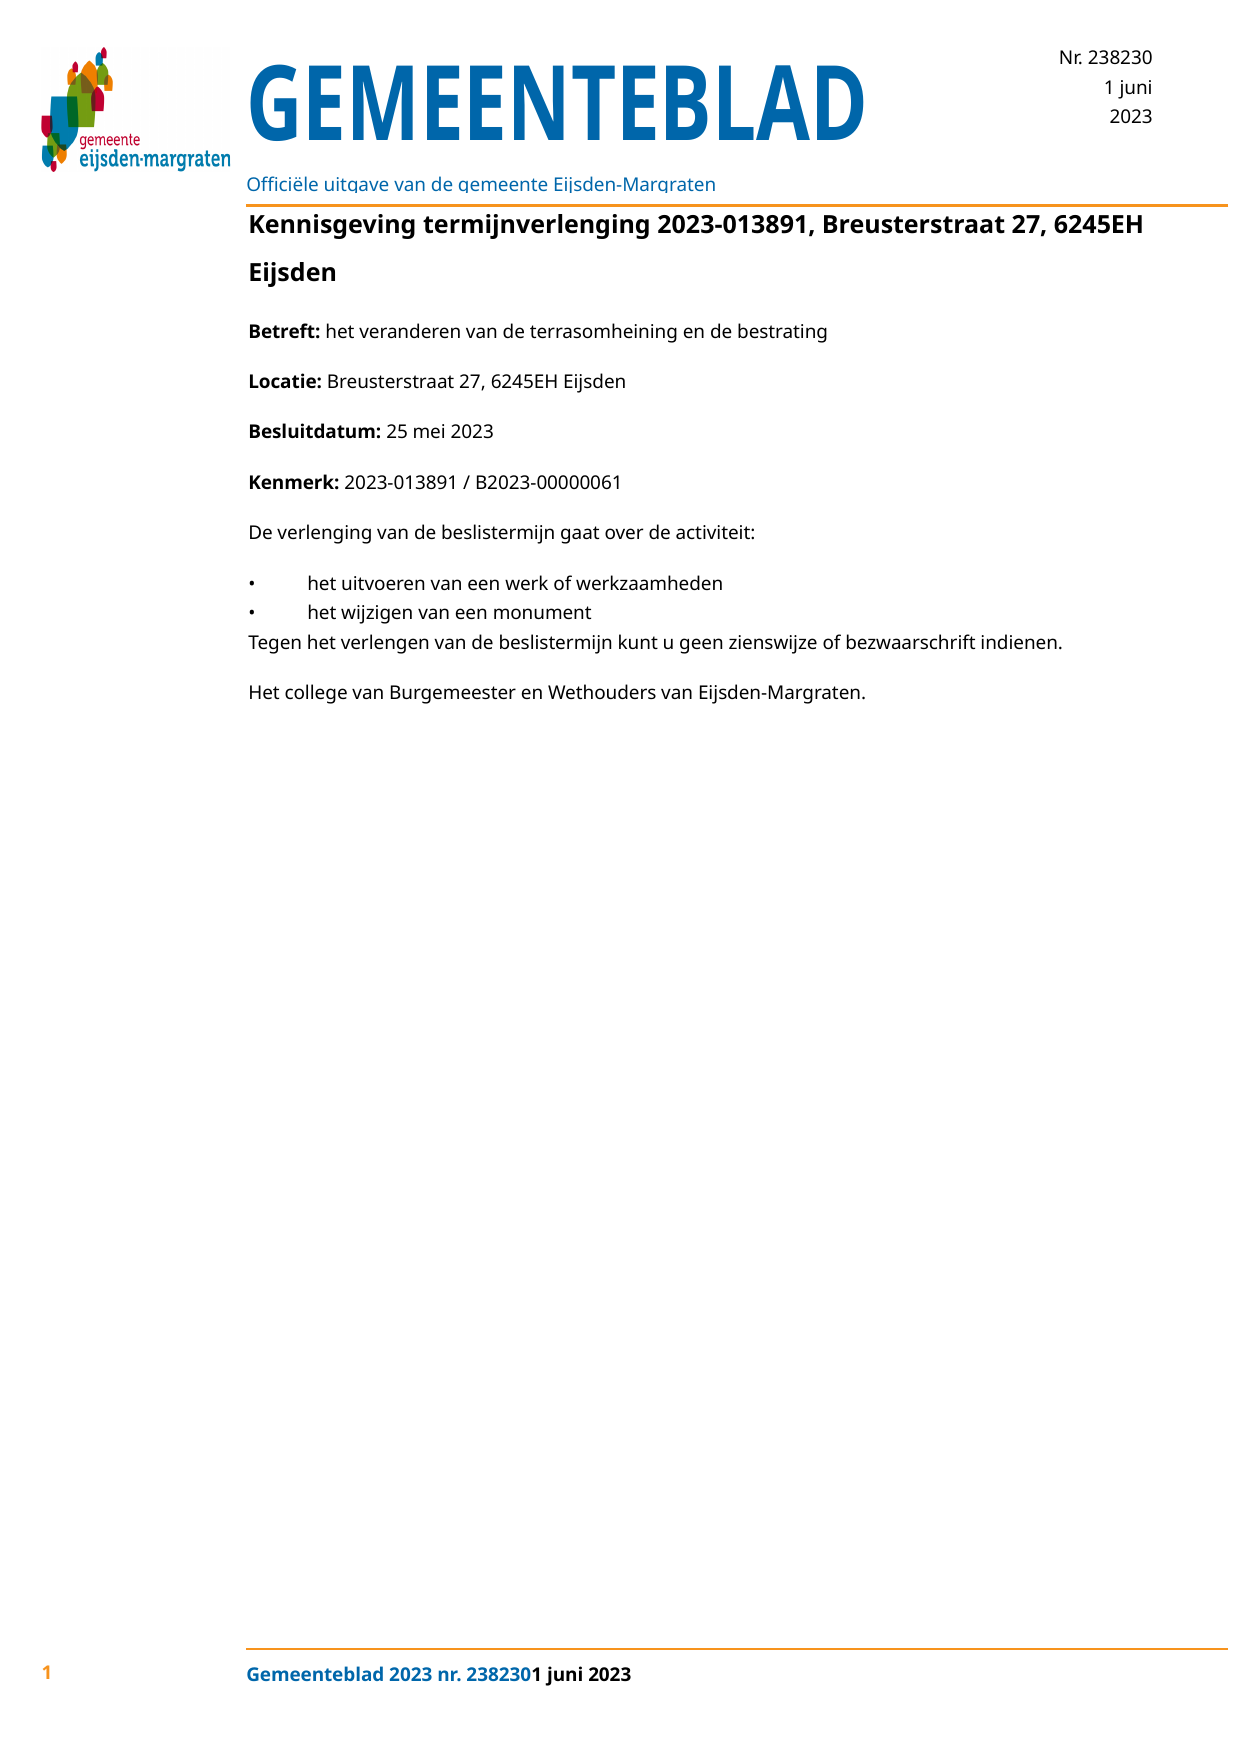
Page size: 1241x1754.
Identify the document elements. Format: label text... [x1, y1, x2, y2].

list het wijzigen van een monument [248, 599, 1152, 625]
text Besluitdatum: 25 mei 2023 [248, 419, 1152, 444]
list het uitvoeren van een werk of werkzaamheden [248, 570, 1152, 596]
text Kenmerk: 2023-013891 / B2023-00000061 [248, 469, 1152, 495]
text Tegen het verlengen van de beslistermijn kunt u geen zienswijze of bezwaarschrift indienen. [248, 629, 1152, 655]
picture [41, 47, 231, 172]
text Locatie: Breusterstraat 27, 6245EH Eijsden [248, 368, 1152, 394]
text Betreft: het veranderen van de terrasomheining en de bestrating [248, 318, 1152, 344]
text De verlenging van de beslistermijn gaat over de activiteit: [248, 519, 1152, 545]
text Het college van Burgemeester en Wethouders van Eijsden-Margraten. [248, 679, 1152, 705]
text Kennisgeving termijnverlenging 2023-013891, Breusterstraat 27, 6245EH Eijsden [248, 207, 1152, 288]
